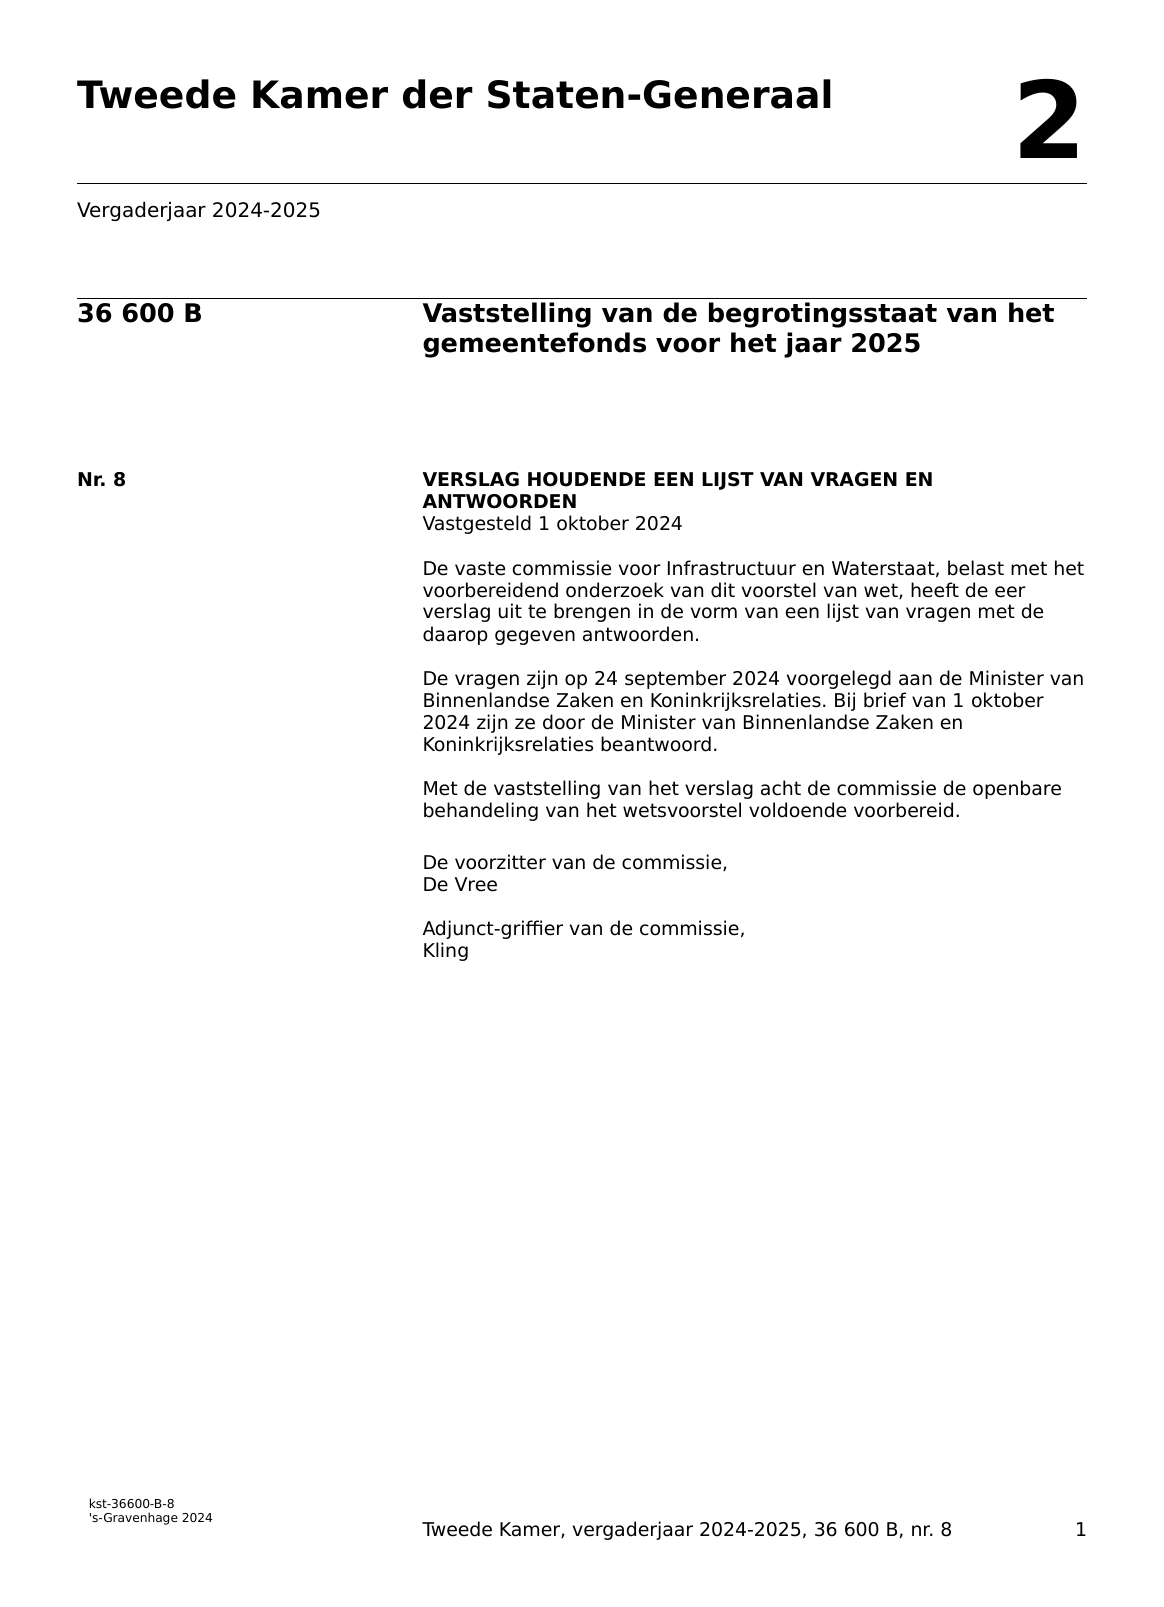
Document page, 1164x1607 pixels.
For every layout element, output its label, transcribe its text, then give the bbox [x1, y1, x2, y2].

table_cell Vergaderjaar 2024-2025 [77, 184, 1087, 298]
text kst-36600-B-8 [88, 1497, 323, 1511]
subtitle Nr. 8 VERSLAG HOUDENDE EEN LIJST VAN VRAGEN EN ANTWOORDEN [77, 469, 1087, 513]
text Adjunct-griffier van de commissie, Kling [422, 918, 1087, 962]
table_header Tweede Kamer der Staten-Generaal [77, 59, 886, 183]
subtitle 36 600 B Vaststelling van de begrotingsstaat van het gemeentefonds voor het jaar 2025 [77, 299, 1087, 358]
text De voorzitter van de commissie, De Vree [422, 852, 1087, 896]
text 's-Gravenhage 2024 [88, 1511, 323, 1525]
table_header 2 [886, 59, 1087, 183]
text De vragen zijn op 24 september 2024 voorgelegd aan de Minister van Binnenlandse Zaken en Koninkrijksrelaties. Bij brief van 1 oktober 2024 zijn ze door de Minister van Binnenlandse Zaken en Koninkrijksrelaties beantwoord. [422, 668, 1087, 756]
text Met de vaststelling van het verslag acht de commissie de openbare behandeling van het wetsvoorstel voldoende voorbereid. [422, 778, 1087, 822]
text De vaste commissie voor Infrastructuur en Waterstaat, belast met het voorbereidend onderzoek van dit voorstel van wet, heeft de eer verslag uit te brengen in de vorm van een lijst van vragen met de daarop gegeven antwoorden. [422, 557, 1087, 645]
text Vastgesteld 1 oktober 2024 [422, 513, 1087, 535]
